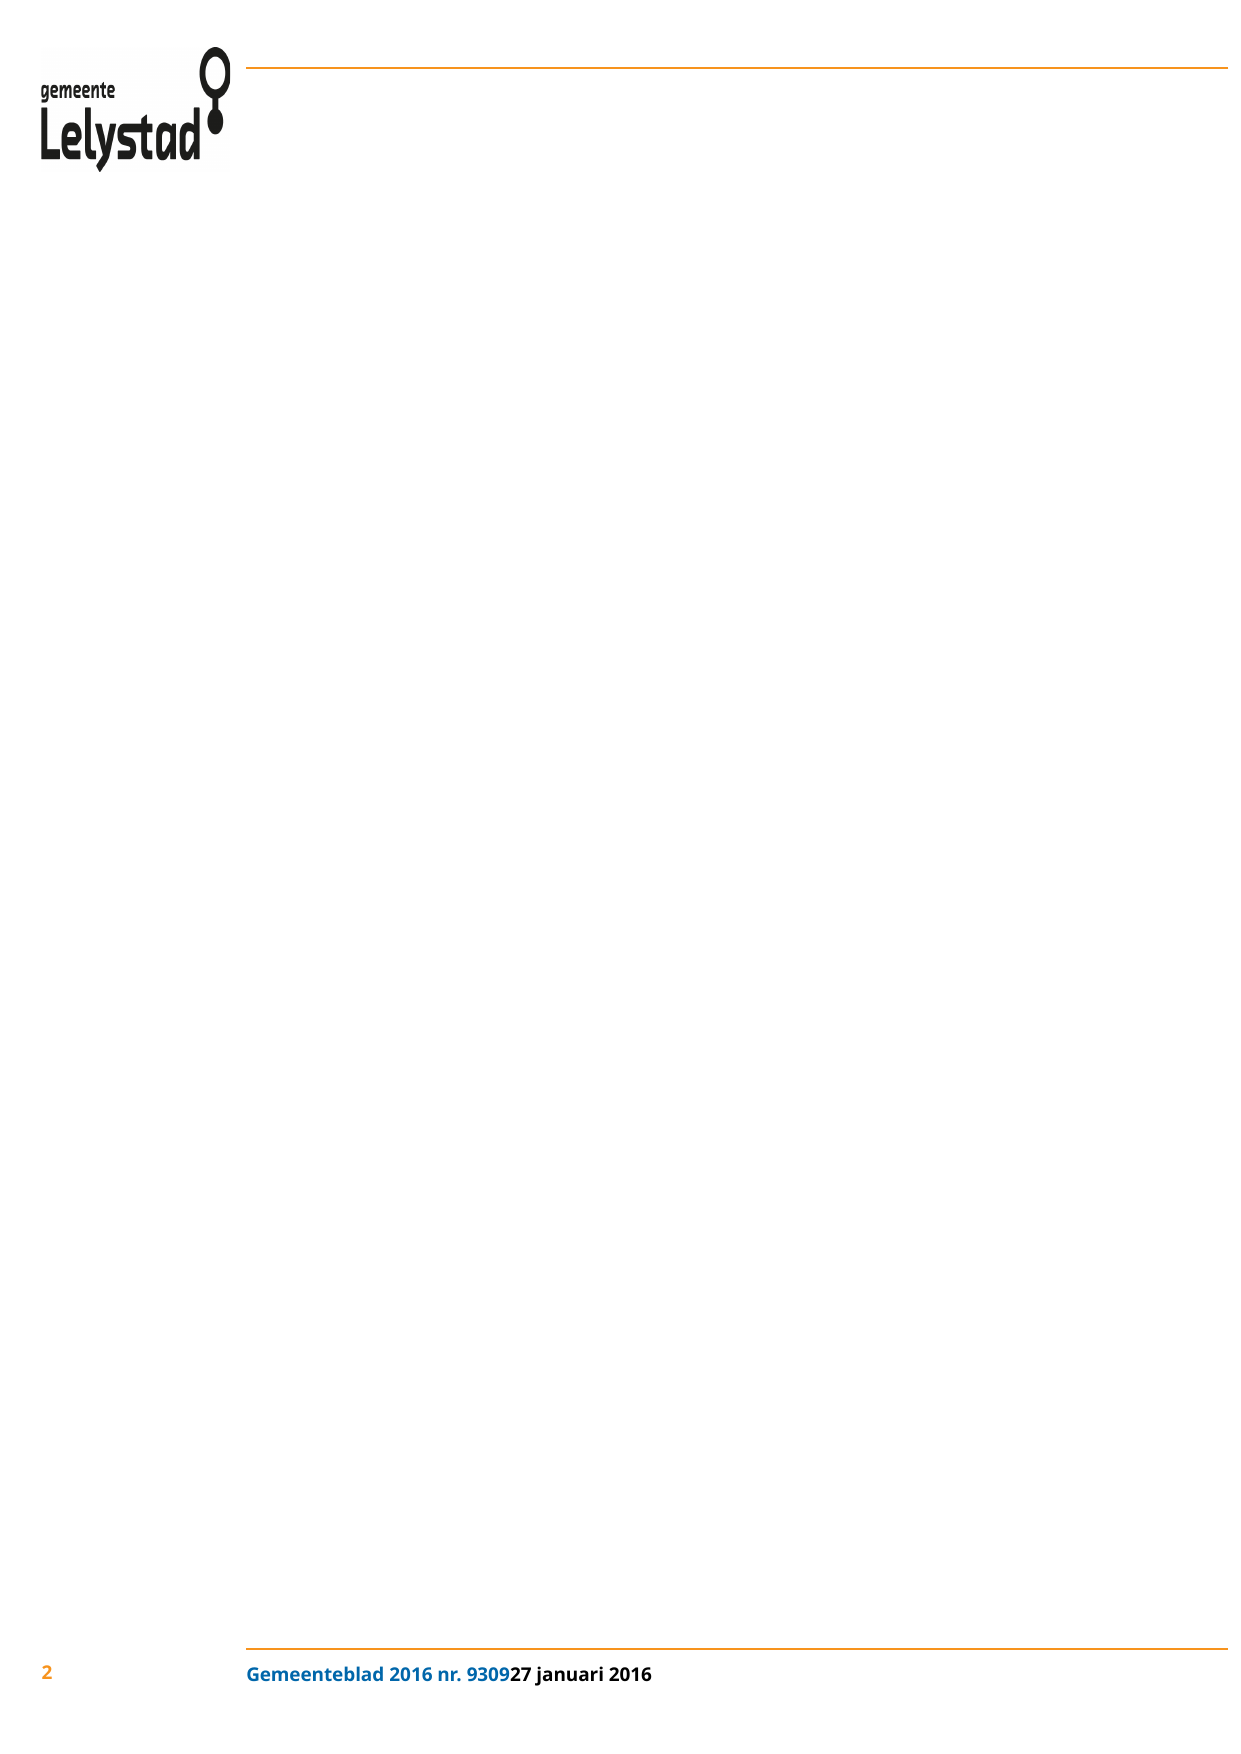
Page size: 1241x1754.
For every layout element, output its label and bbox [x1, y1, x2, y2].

picture [41, 47, 231, 172]
